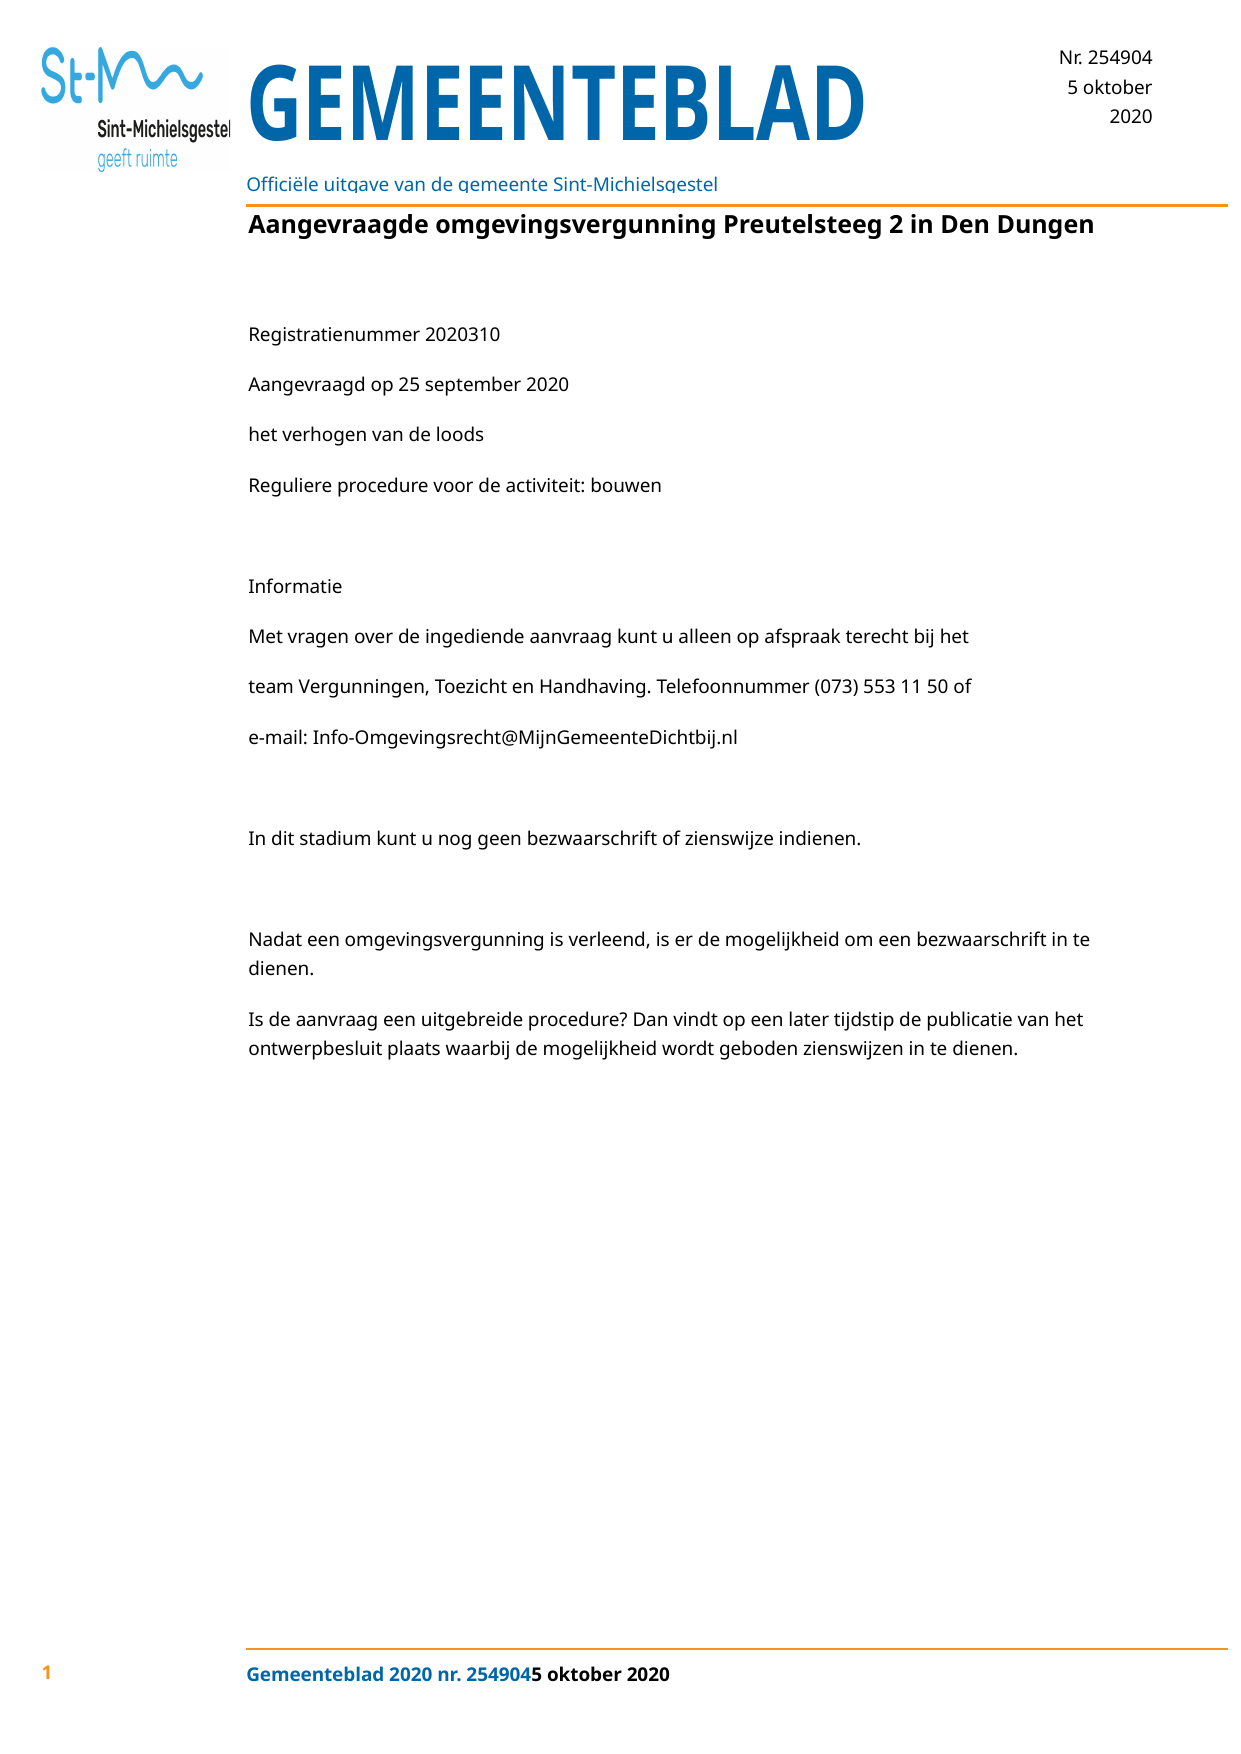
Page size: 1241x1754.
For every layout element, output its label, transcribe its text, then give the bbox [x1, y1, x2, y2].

text Met vragen over de ingediende aanvraag kunt u alleen op afspraak terecht bij het [248, 623, 1152, 649]
text In dit stadium kunt u nog geen bezwaarschrift of zienswijze indienen. [248, 825, 1152, 851]
text Registratienummer 2020310 [248, 321, 1152, 346]
text team Vergunningen, Toezicht en Handhaving. Telefoonnummer (073) 553 11 50 of [248, 674, 1152, 699]
text e-mail: Info-Omgevingsrecht@MijnGemeenteDichtbij.nl [248, 724, 1152, 750]
text Is de aanvraag een uitgebreide procedure? Dan vindt op een later tijdstip de publicatie van het ontwerpbesluit plaats waarbij de mogelijkheid wordt geboden zienswijzen in te dienen. [248, 1006, 1152, 1061]
text Nadat een omgevingsvergunning is verleend, is er de mogelijkheid om een bezwaarschrift in te dienen. [248, 926, 1152, 981]
text Reguliere procedure voor de activiteit: bouwen [248, 472, 1152, 498]
text Aangevraagde omgevingsvergunning Preutelsteeg 2 in Den Dungen [248, 207, 1152, 241]
text Aangevraagd op 25 september 2020 [248, 371, 1152, 397]
picture [41, 47, 231, 172]
text het verhogen van de loods [248, 422, 1152, 447]
text Informatie [248, 573, 1152, 598]
